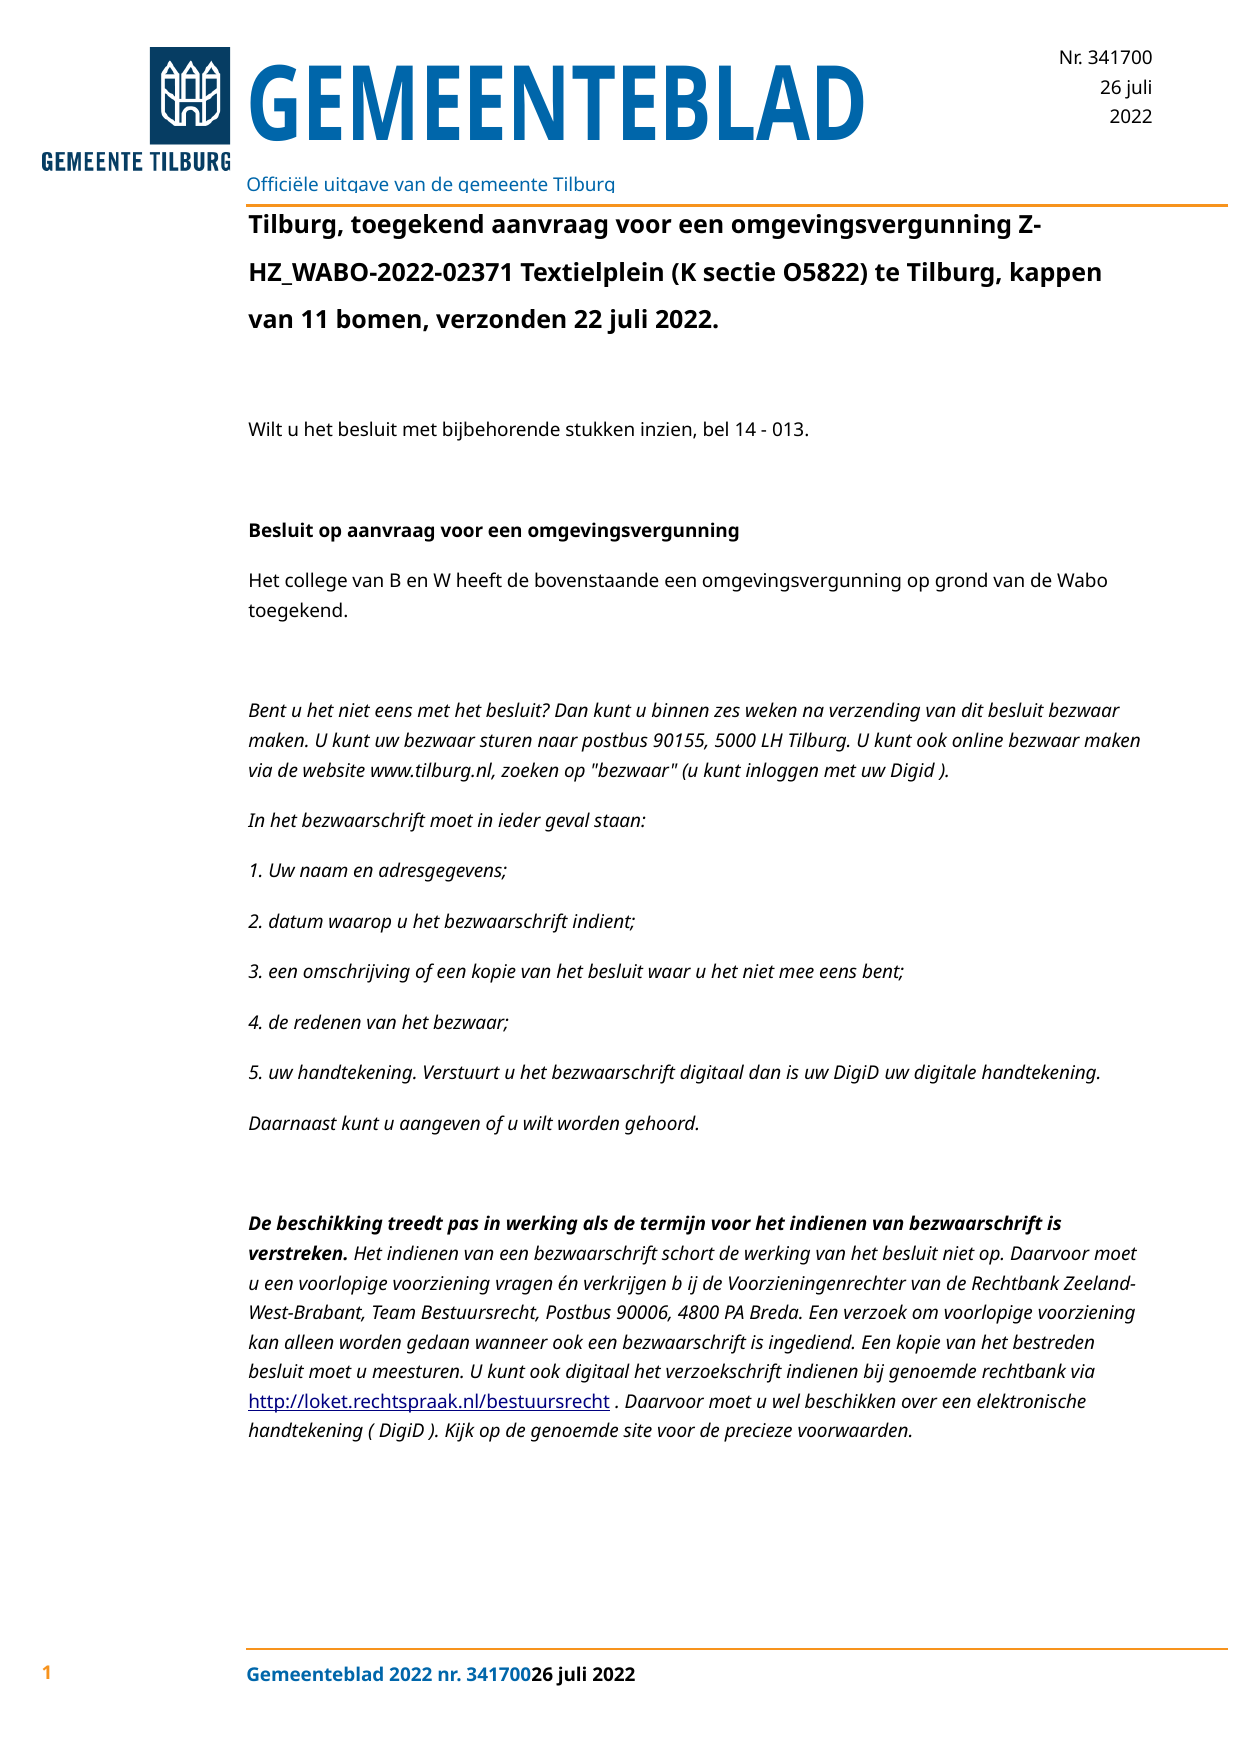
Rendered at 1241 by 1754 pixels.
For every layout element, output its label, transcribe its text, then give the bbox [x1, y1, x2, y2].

text 5. uw handtekening. Verstuurt u het bezwaarschrift digitaal dan is uw DigiD uw digitale handtekening. [248, 1059, 1152, 1085]
text In het bezwaarschrift moet in ieder geval staan: [248, 807, 1152, 833]
text De beschikking treedt pas in werking als de termijn voor het indienen van bezwaarschrift is verstreken. Het indienen van een bezwaarschrift schort de werking van het besluit niet op. Daarvoor moet u een voorlopige voorziening vragen én verkrijgen b ij de Voorzieningenrechter van de Rechtbank Zeeland-West-Brabant, Team Bestuursrecht, Postbus 90006, 4800 PA Breda. Een verzoek om voorlopige voorziening kan alleen worden gedaan wanneer ook een bezwaarschrift is ingediend. Een kopie van het bestreden besluit moet u meesturen. U kunt ook digitaal het verzoekschrift indienen bij genoemde rechtbank via http://loket.rechtspraak.nl/bestuursrecht . Daarvoor moet u wel beschikken over een elektronische handtekening ( DigiD ). Kijk op de genoemde site voor de precieze voorwaarden. [248, 1211, 1152, 1443]
text Besluit op aanvraag voor een omgevingsvergunning [248, 517, 1152, 542]
text 1. Uw naam en adresgegevens; [248, 858, 1152, 883]
text 4. de redenen van het bezwaar; [248, 1009, 1152, 1034]
text Het college van B en W heeft de bovenstaande een omgevingsvergunning op grond van de Wabo toegekend. [248, 567, 1152, 622]
text Bent u het niet eens met het besluit? Dan kunt u binnen zes weken na verzending van dit besluit bezwaar maken. U kunt uw bezwaar sturen naar postbus 90155, 5000 LH Tilburg. U kunt ook online bezwaar maken via de website www.tilburg.nl, zoeken op "bezwaar" (u kunt inloggen met uw Digid ). [248, 698, 1152, 782]
text 3. een omschrijving of een kopie van het besluit waar u het niet mee eens bent; [248, 958, 1152, 984]
text Wilt u het besluit met bijbehorende stukken inzien, bel 14 - 013. [248, 416, 1152, 442]
text 2. datum waarop u het bezwaarschrift indient; [248, 908, 1152, 934]
picture [41, 47, 231, 172]
text Daarnaast kunt u aangeven of u wilt worden gehoord. [248, 1110, 1152, 1135]
text Tilburg, toegekend aanvraag voor een omgevingsvergunning Z-HZ_WABO-2022-02371 Textielplein (K sectie O5822) te Tilburg, kappen van 11 bomen, verzonden 22 juli 2022. [248, 207, 1152, 336]
